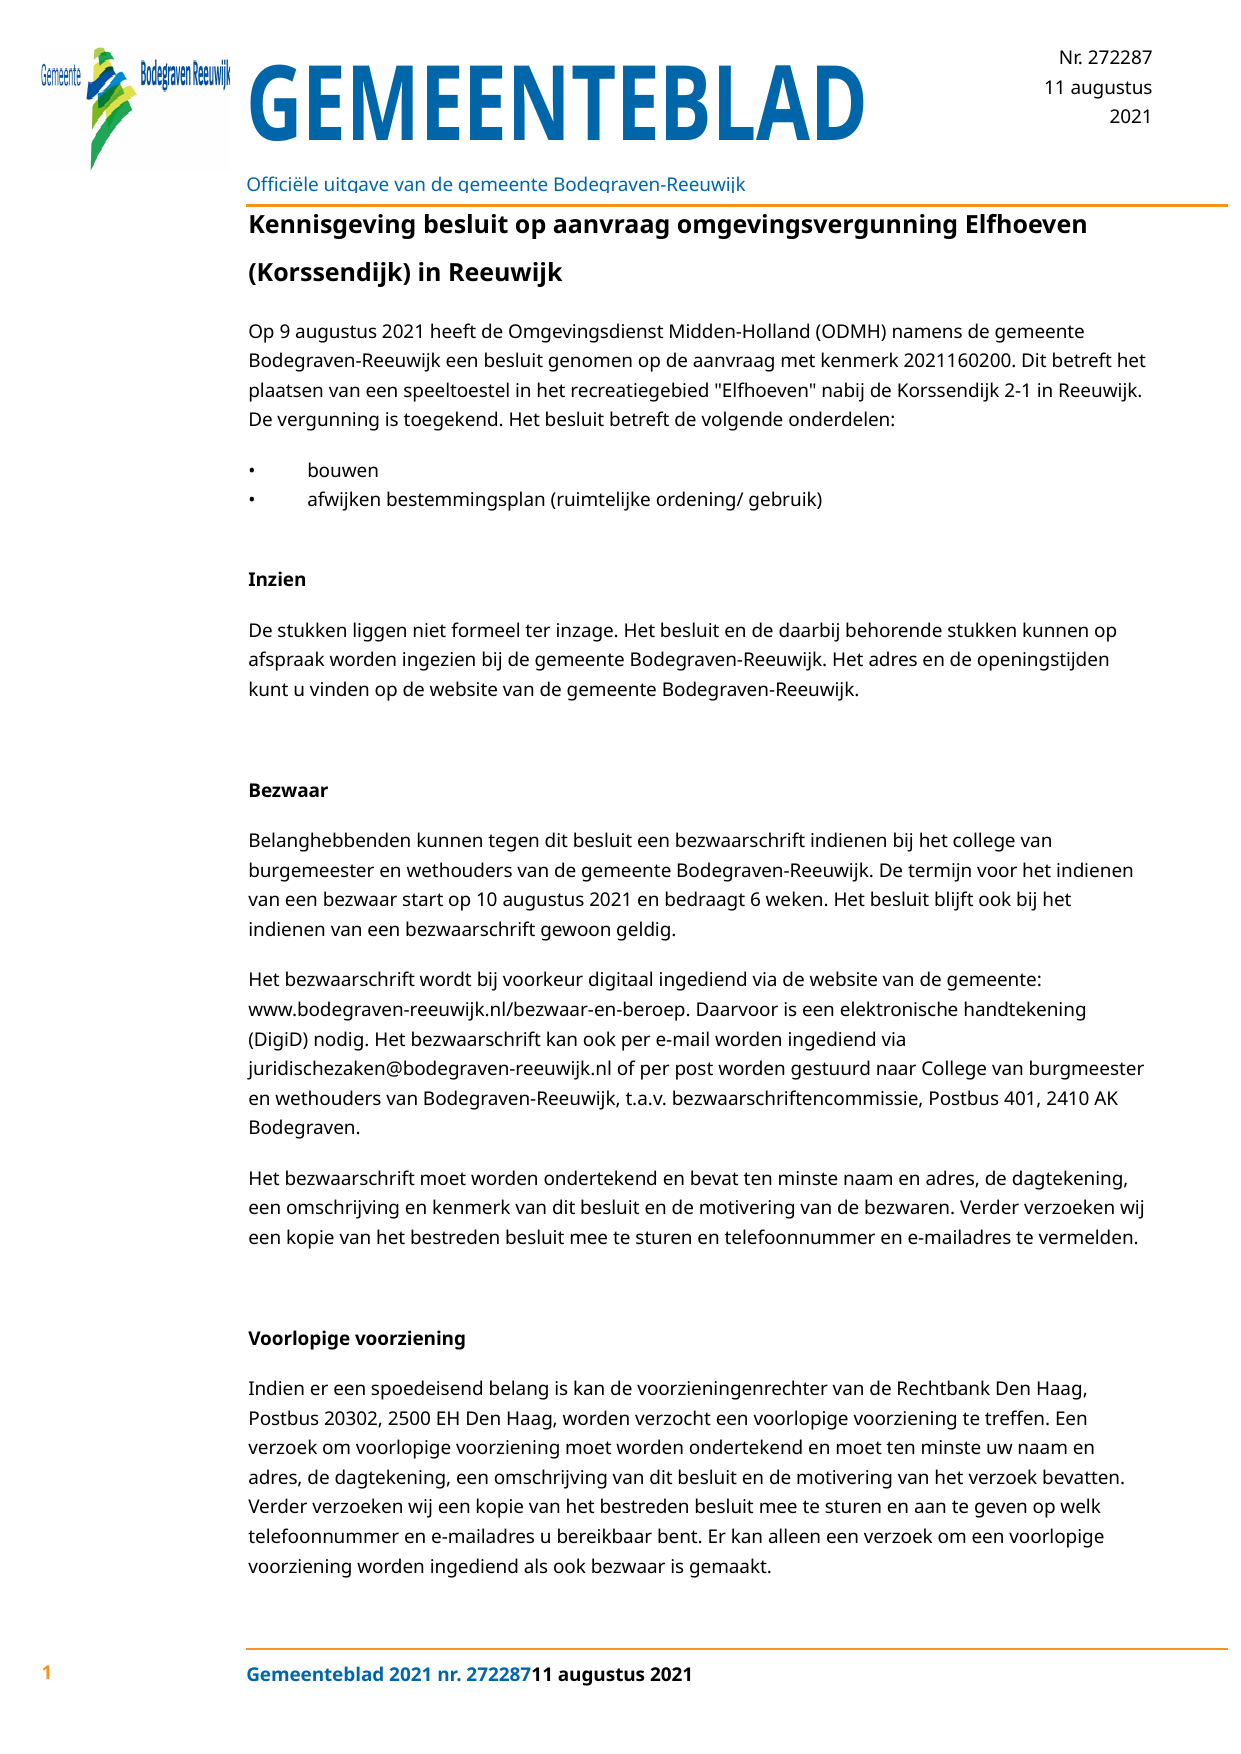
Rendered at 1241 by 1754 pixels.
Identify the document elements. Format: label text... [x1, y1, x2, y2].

text Bezwaar [248, 777, 1152, 803]
text De stukken liggen niet formeel ter inzage. Het besluit en de daarbij behorende stukken kunnen op afspraak worden ingezien bij de gemeente Bodegraven-Reeuwijk. Het adres en de openingstijden kunt u vinden op de website van de gemeente Bodegraven-Reeuwijk. [248, 617, 1152, 702]
list afwijken bestemmingsplan (ruimtelijke ordening/ gebruik) [248, 487, 1152, 512]
text Kennisgeving besluit op aanvraag omgevingsvergunning Elfhoeven (Korssendijk) in Reeuwijk [248, 207, 1152, 288]
text Inzien [248, 567, 1152, 592]
list bouwen [248, 457, 1152, 483]
text Het bezwaarschrift moet worden ondertekend en bevat ten minste naam en adres, de dagtekening, een omschrijving en kenmerk van dit besluit en de motivering van de bezwaren. Verder verzoeken wij een kopie van het bestreden besluit mee te sturen en telefoonnummer en e-mailadres te vermelden. [248, 1165, 1152, 1250]
picture [41, 47, 231, 172]
text Voorlopige voorziening [248, 1325, 1152, 1351]
text Op 9 augustus 2021 heeft de Omgevingsdienst Midden-Holland (ODMH) namens de gemeente Bodegraven-Reeuwijk een besluit genomen op de aanvraag met kenmerk 2021160200. Dit betreft het plaatsen van een speeltoestel in het recreatiegebied "Elfhoeven" nabij de Korssendijk 2-1 in Reeuwijk. De vergunning is toegekend. Het besluit betreft de volgende onderdelen: [248, 318, 1152, 432]
text Het bezwaarschrift wordt bij voorkeur digitaal ingediend via de website van de gemeente: www.bodegraven-reeuwijk.nl/bezwaar-en-beroep. Daarvoor is een elektronische handtekening (DigiD) nodig. Het bezwaarschrift kan ook per e-mail worden ingediend via juridischezaken@bodegraven-reeuwijk.nl of per post worden gestuurd naar College van burgmeester en wethouders van Bodegraven-Reeuwijk, t.a.v. bezwaarschriftencommissie, Postbus 401, 2410 AK Bodegraven. [248, 967, 1152, 1140]
text Belanghebbenden kunnen tegen dit besluit een bezwaarschrift indienen bij het college van burgemeester en wethouders van de gemeente Bodegraven-Reeuwijk. De termijn voor het indienen van een bezwaar start op 10 augustus 2021 en bedraagt 6 weken. Het besluit blijft ook bij het indienen van een bezwaarschrift gewoon geldig. [248, 827, 1152, 942]
text Indien er een spoedeisend belang is kan de voorzieningenrechter van de Rechtbank Den Haag, Postbus 20302, 2500 EH Den Haag, worden verzocht een voorlopige voorziening te treffen. Een verzoek om voorlopige voorziening moet worden ondertekend en moet ten minste uw naam en adres, de dagtekening, een omschrijving van dit besluit en de motivering van het verzoek bevatten. Verder verzoeken wij een kopie van het bestreden besluit mee te sturen en aan te geven op welk telefoonnummer en e-mailadres u bereikbaar bent. Er kan alleen een verzoek om een voorlopige voorziening worden ingediend als ook bezwaar is gemaakt. [248, 1375, 1152, 1579]
